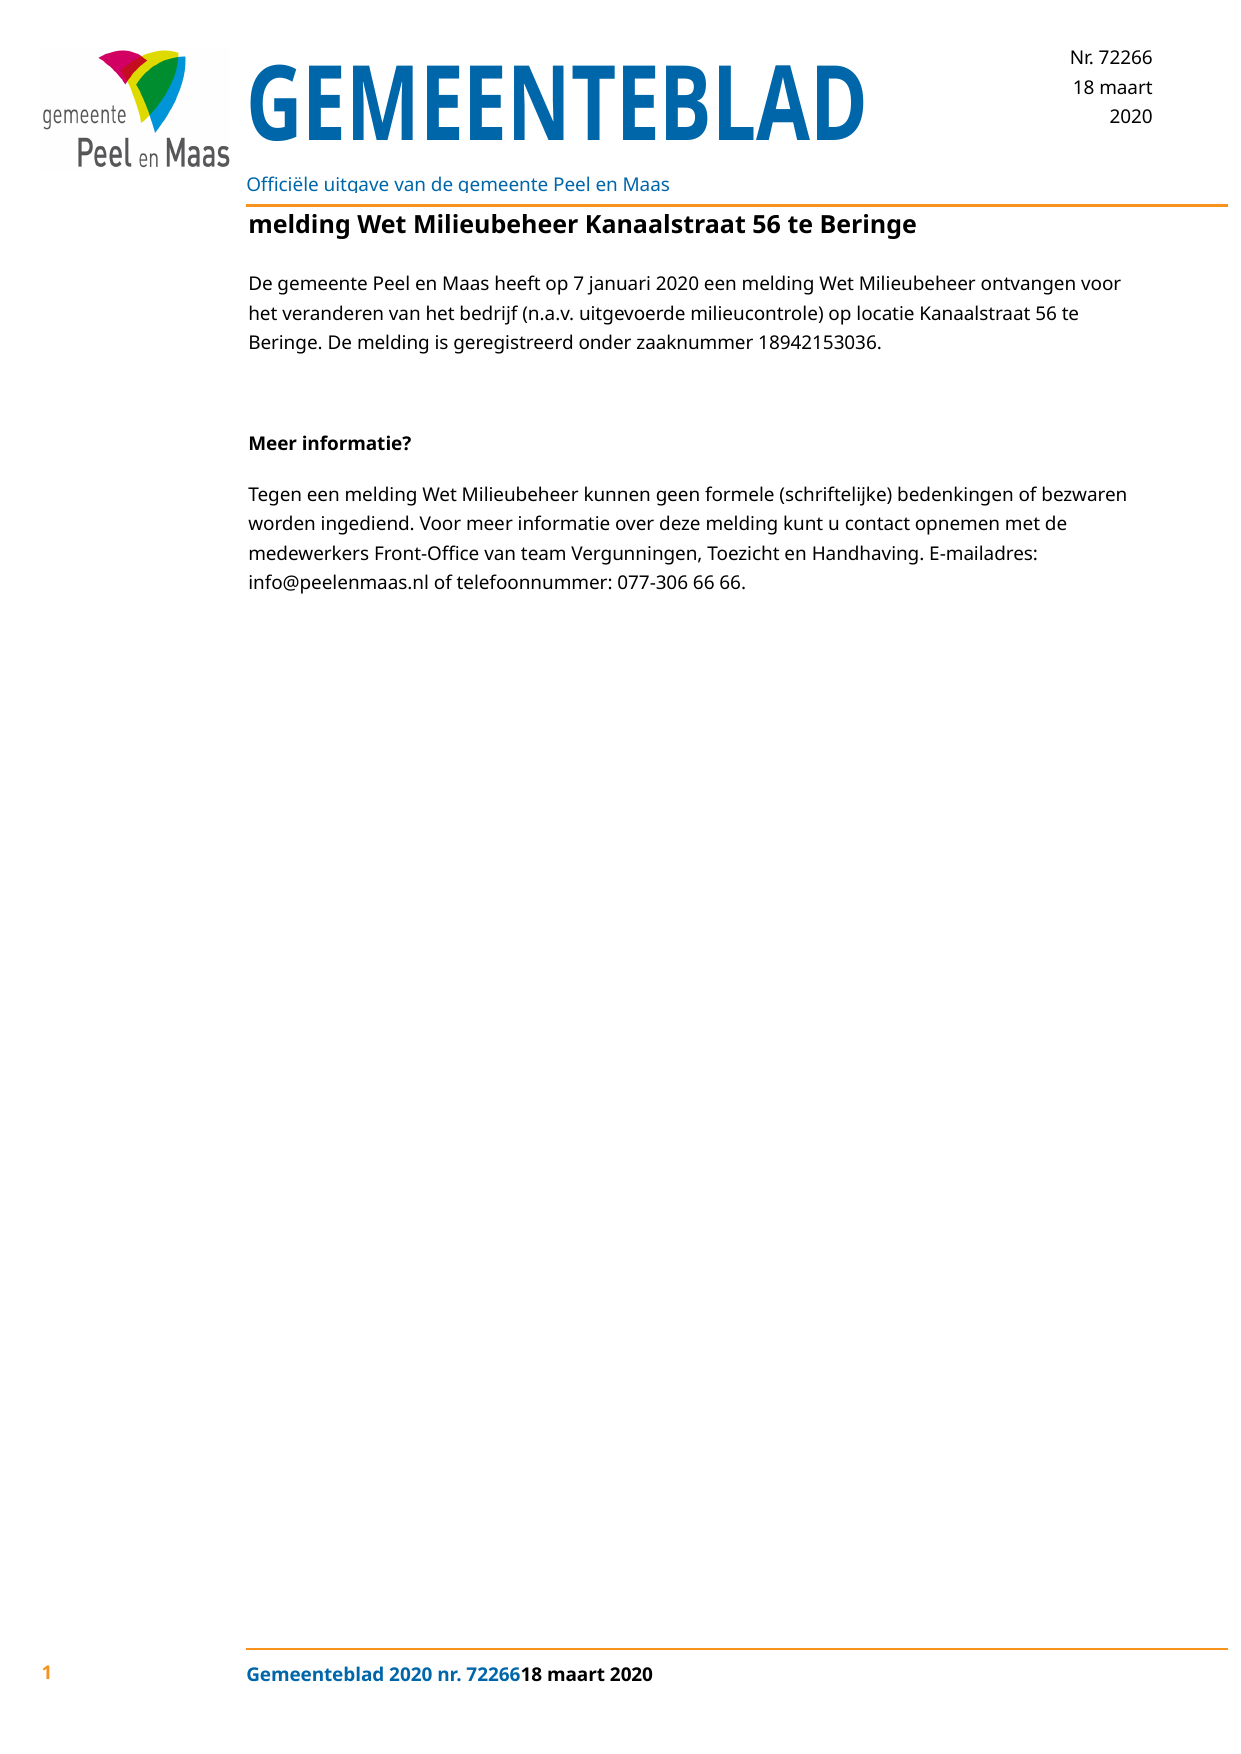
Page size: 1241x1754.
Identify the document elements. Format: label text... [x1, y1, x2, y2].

picture [41, 47, 231, 172]
text De gemeente Peel en Maas heeft op 7 januari 2020 een melding Wet Milieubeheer ontvangen voor het veranderen van het bedrijf (n.a.v. uitgevoerde milieucontrole) op locatie Kanaalstraat 56 te Beringe. De melding is geregistreerd onder zaaknummer 18942153036. [248, 270, 1152, 355]
text melding Wet Milieubeheer Kanaalstraat 56 te Beringe [248, 207, 1152, 241]
text Tegen een melding Wet Milieubeheer kunnen geen formele (schriftelijke) bedenkingen of bezwaren worden ingediend. Voor meer informatie over deze melding kunt u contact opnemen met de medewerkers Front-Office van team Vergunningen, Toezicht en Handhaving. E-mailadres: info@peelenmaas.nl of telefoonnummer: 077-306 66 66. [248, 481, 1152, 595]
text Meer informatie? [248, 430, 1152, 456]
